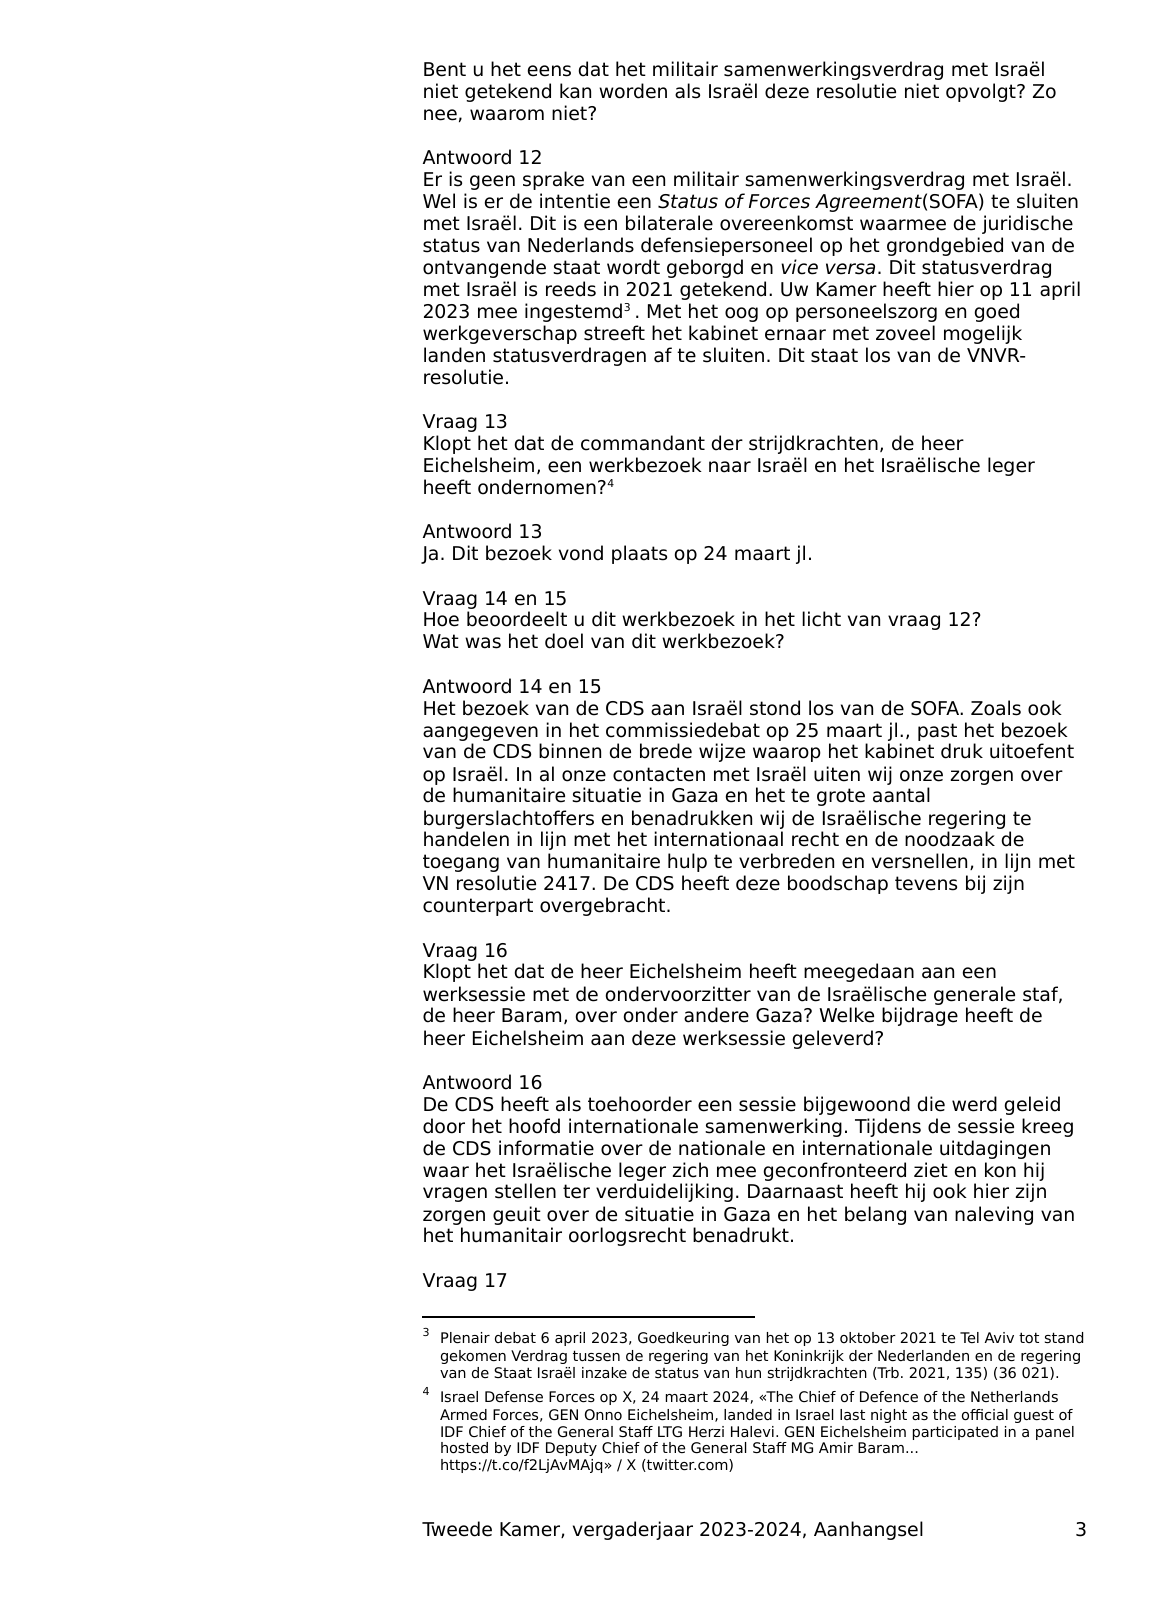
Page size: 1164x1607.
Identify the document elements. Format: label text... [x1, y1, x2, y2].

text De CDS heeft als toehoorder een sessie bijgewoond die werd geleid door het hoofd internationale samenwerking. Tijdens de sessie kreeg de CDS informatie over de nationale en internationale uitdagingen waar het Israëlische leger zich mee geconfronteerd ziet en kon hij vragen stellen ter verduidelijking. Daarnaast heeft hij ook hier zijn zorgen geuit over de situatie in Gaza en het belang van naleving van het humanitair oorlogsrecht benadrukt. [422, 1093, 1087, 1247]
text Klopt het dat de heer Eichelsheim heeft meegedaan aan een werksessie met de ondervoorzitter van de Israëlische generale staf, de heer Baram, over onder andere Gaza? Welke bijdrage heeft de heer Eichelsheim aan deze werksessie geleverd? [422, 961, 1087, 1049]
text Israel Defense Forces op X, 24 maart 2024, «The Chief of Defence of the Netherlands Armed Forces, GEN Onno Eichelsheim, landed in Israel last night as the official guest of IDF Chief of the General Staff LTG Herzi Halevi. GEN Eichelsheim participated in a panel hosted by IDF Deputy Chief of the General Staff MG Amir Baram... https://t.co/f2LjAvMAjq» / X (twitter.com) [422, 1385, 1087, 1474]
text Antwoord 14 en 15 [422, 676, 1087, 697]
text Plenair debat 6 april 2023, Goedkeuring van het op 13 oktober 2021 te Tel Aviv tot stand gekomen Verdrag tussen de regering van het Koninkrijk der Nederlanden en de regering van de Staat Israël inzake de status van hun strijdkrachten (Trb. 2021, 135) (36 021). [422, 1326, 1087, 1382]
text Vraag 17 [422, 1269, 1087, 1292]
text Bent u het eens dat het militair samenwerkingsverdrag met Israël niet getekend kan worden als Israël deze resolutie niet opvolgt? Zo nee, waarom niet? [422, 59, 1087, 125]
text Ja. Dit bezoek vond plaats op 24 maart jl. [422, 543, 1087, 565]
text Hoe beoordeelt u dit werkbezoek in het licht van vraag 12? [422, 609, 1087, 631]
text Klopt het dat de commandant der strijdkrachten, de heer Eichelsheim, een werkbezoek naar Israël en het Israëlische leger heeft ondernomen? [422, 433, 1087, 499]
text Vraag 16 [422, 939, 1087, 961]
text Vraag 14 en 15 [422, 587, 1087, 609]
text Antwoord 13 [422, 521, 1087, 543]
text Wat was het doel van dit werkbezoek? [422, 631, 1087, 653]
text Het bezoek van de CDS aan Israël stond los van de SOFA. Zoals ook aangegeven in het commissiedebat op 25 maart jl., past het bezoek van de CDS binnen de brede wijze waarop het kabinet druk uitoefent op Israël. In al onze contacten met Israël uiten wij onze zorgen over de humanitaire situatie in Gaza en het te grote aantal burgerslachtoffers en benadrukken wij de Israëlische regering te handelen in lijn met het internationaal recht en de noodzaak de toegang van humanitaire hulp te verbreden en versnellen, in lijn met VN resolutie 2417. De CDS heeft deze boodschap tevens bij zijn counterpart overgebracht. [422, 697, 1087, 917]
text Antwoord 16 [422, 1072, 1087, 1093]
text Er is geen sprake van een militair samenwerkingsverdrag met Israël. Wel is er de intentie een Status of Forces Agreement(SOFA) te sluiten met Israël. Dit is een bilaterale overeenkomst waarmee de juridische status van Nederlands defensiepersoneel op het grondgebied van de ontvangende staat wordt geborgd en vice versa. Dit statusverdrag met Israël is reeds in 2021 getekend. Uw Kamer heeft hier op 11 april 2023 mee ingestemd. Met het oog op personeelszorg en goed werkgeverschap streeft het kabinet ernaar met zoveel mogelijk landen statusverdragen af te sluiten. Dit staat los van de VNVR-resolutie. [422, 169, 1087, 389]
text Antwoord 12 [422, 147, 1087, 169]
text Vraag 13 [422, 411, 1087, 433]
